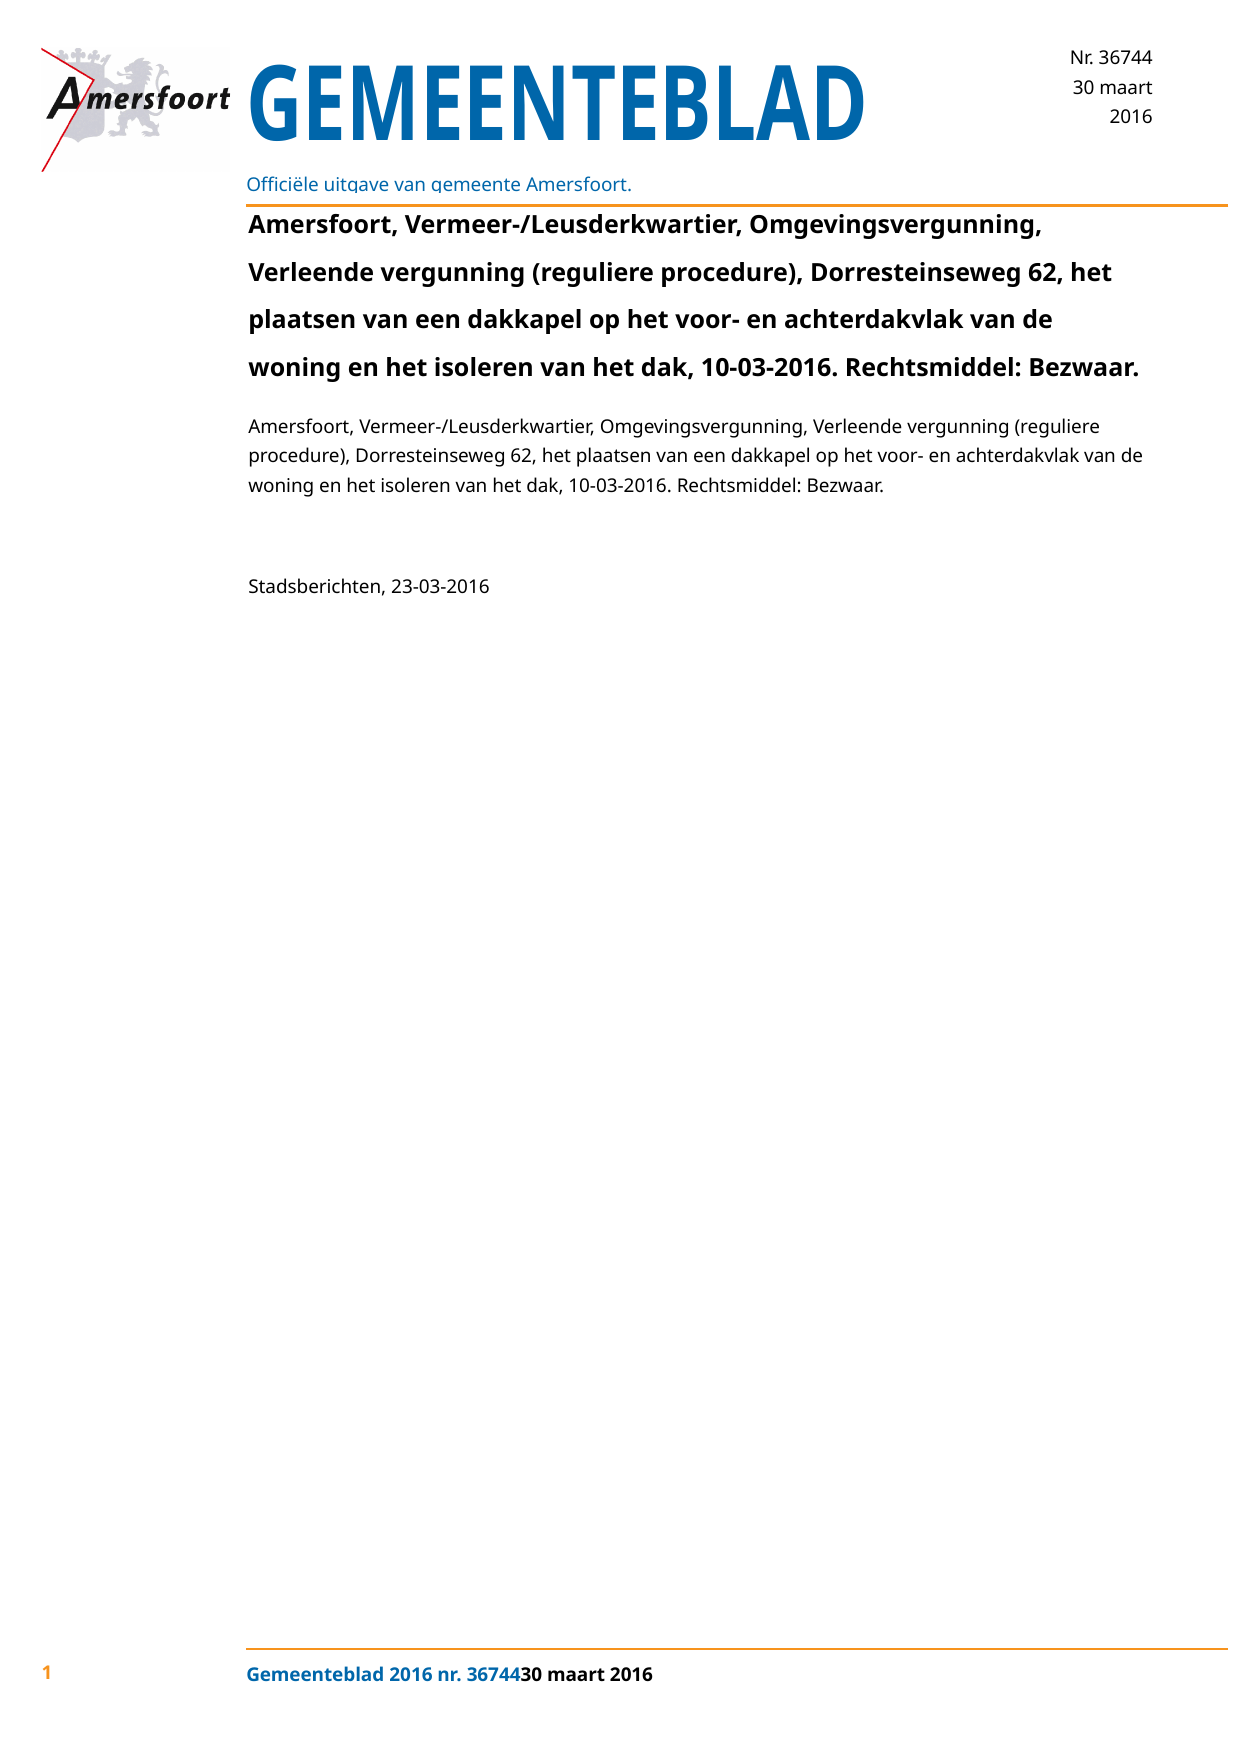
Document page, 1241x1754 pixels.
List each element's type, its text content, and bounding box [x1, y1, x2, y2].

text Amersfoort, Vermeer-/Leusderkwartier, Omgevingsvergunning, Verleende vergunning (reguliere procedure), Dorresteinseweg 62, het plaatsen van een dakkapel op het voor- en achterdakvlak van de woning en het isoleren van het dak, 10-03-2016. Rechtsmiddel: Bezwaar. [248, 207, 1152, 384]
picture [41, 47, 231, 172]
text Amersfoort, Vermeer-/Leusderkwartier, Omgevingsvergunning, Verleende vergunning (reguliere procedure), Dorresteinseweg 62, het plaatsen van een dakkapel op het voor- en achterdakvlak van de woning en het isoleren van het dak, 10-03-2016. Rechtsmiddel: Bezwaar. [248, 413, 1152, 498]
text Stadsberichten, 23-03-2016 [248, 573, 1152, 599]
